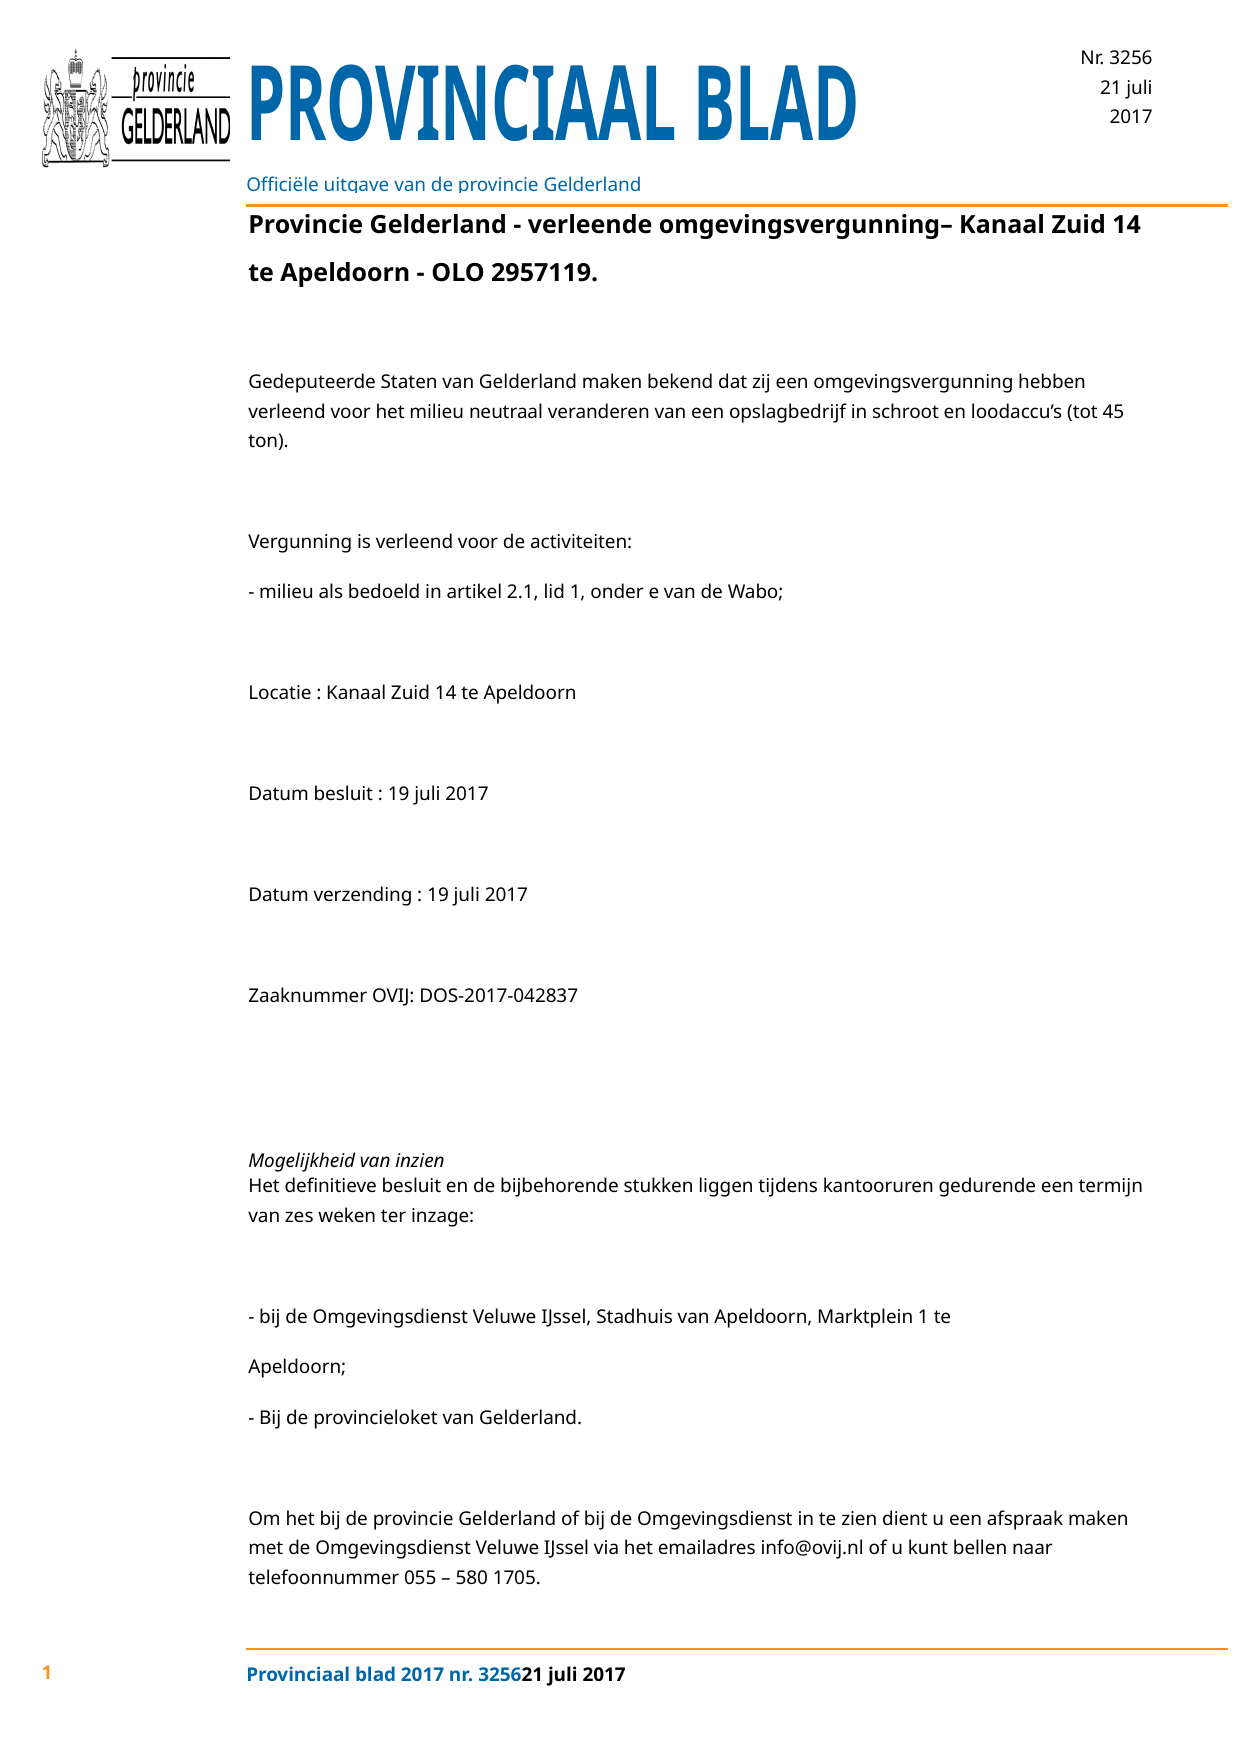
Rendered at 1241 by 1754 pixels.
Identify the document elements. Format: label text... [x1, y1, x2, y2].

text Apeldoorn; [248, 1353, 1152, 1379]
picture [41, 47, 231, 172]
text - bij de Omgevingsdienst Veluwe IJssel, Stadhuis van Apeldoorn, Marktplein 1 te [248, 1303, 1152, 1329]
text Mogelijkheid van inzien [248, 1147, 1152, 1173]
text Gedeputeerde Staten van Gelderland maken bekend dat zij een omgevingsvergunning hebben verleend voor het milieu neutraal veranderen van een opslagbedrijf in schroot en loodaccu’s (tot 45 ton). [248, 368, 1152, 453]
text - milieu als bedoeld in artikel 2.1, lid 1, onder e van de Wabo; [248, 579, 1152, 604]
text Datum besluit : 19 juli 2017 [248, 780, 1152, 806]
text Vergunning is verleend voor de activiteiten: [248, 528, 1152, 554]
text Datum verzending : 19 juli 2017 [248, 881, 1152, 907]
text Om het bij de provincie Gelderland of bij de Omgevingsdienst in te zien dient u een afspraak maken met de Omgevingsdienst Veluwe IJssel via het emailadres info@ovij.nl of u kunt bellen naar telefoonnummer 055 – 580 1705. [248, 1505, 1152, 1589]
text Locatie : Kanaal Zuid 14 te Apeldoorn [248, 679, 1152, 705]
text Zaaknummer OVIJ: DOS-2017-042837 [248, 982, 1152, 1008]
text Het definitieve besluit en de bijbehorende stukken liggen tijdens kantooruren gedurende een termijn van zes weken ter inzage: [248, 1173, 1152, 1228]
text - Bij de provincieloket van Gelderland. [248, 1404, 1152, 1429]
text Provincie Gelderland - verleende omgevingsvergunning– Kanaal Zuid 14 te Apeldoorn - OLO 2957119. [248, 207, 1152, 288]
